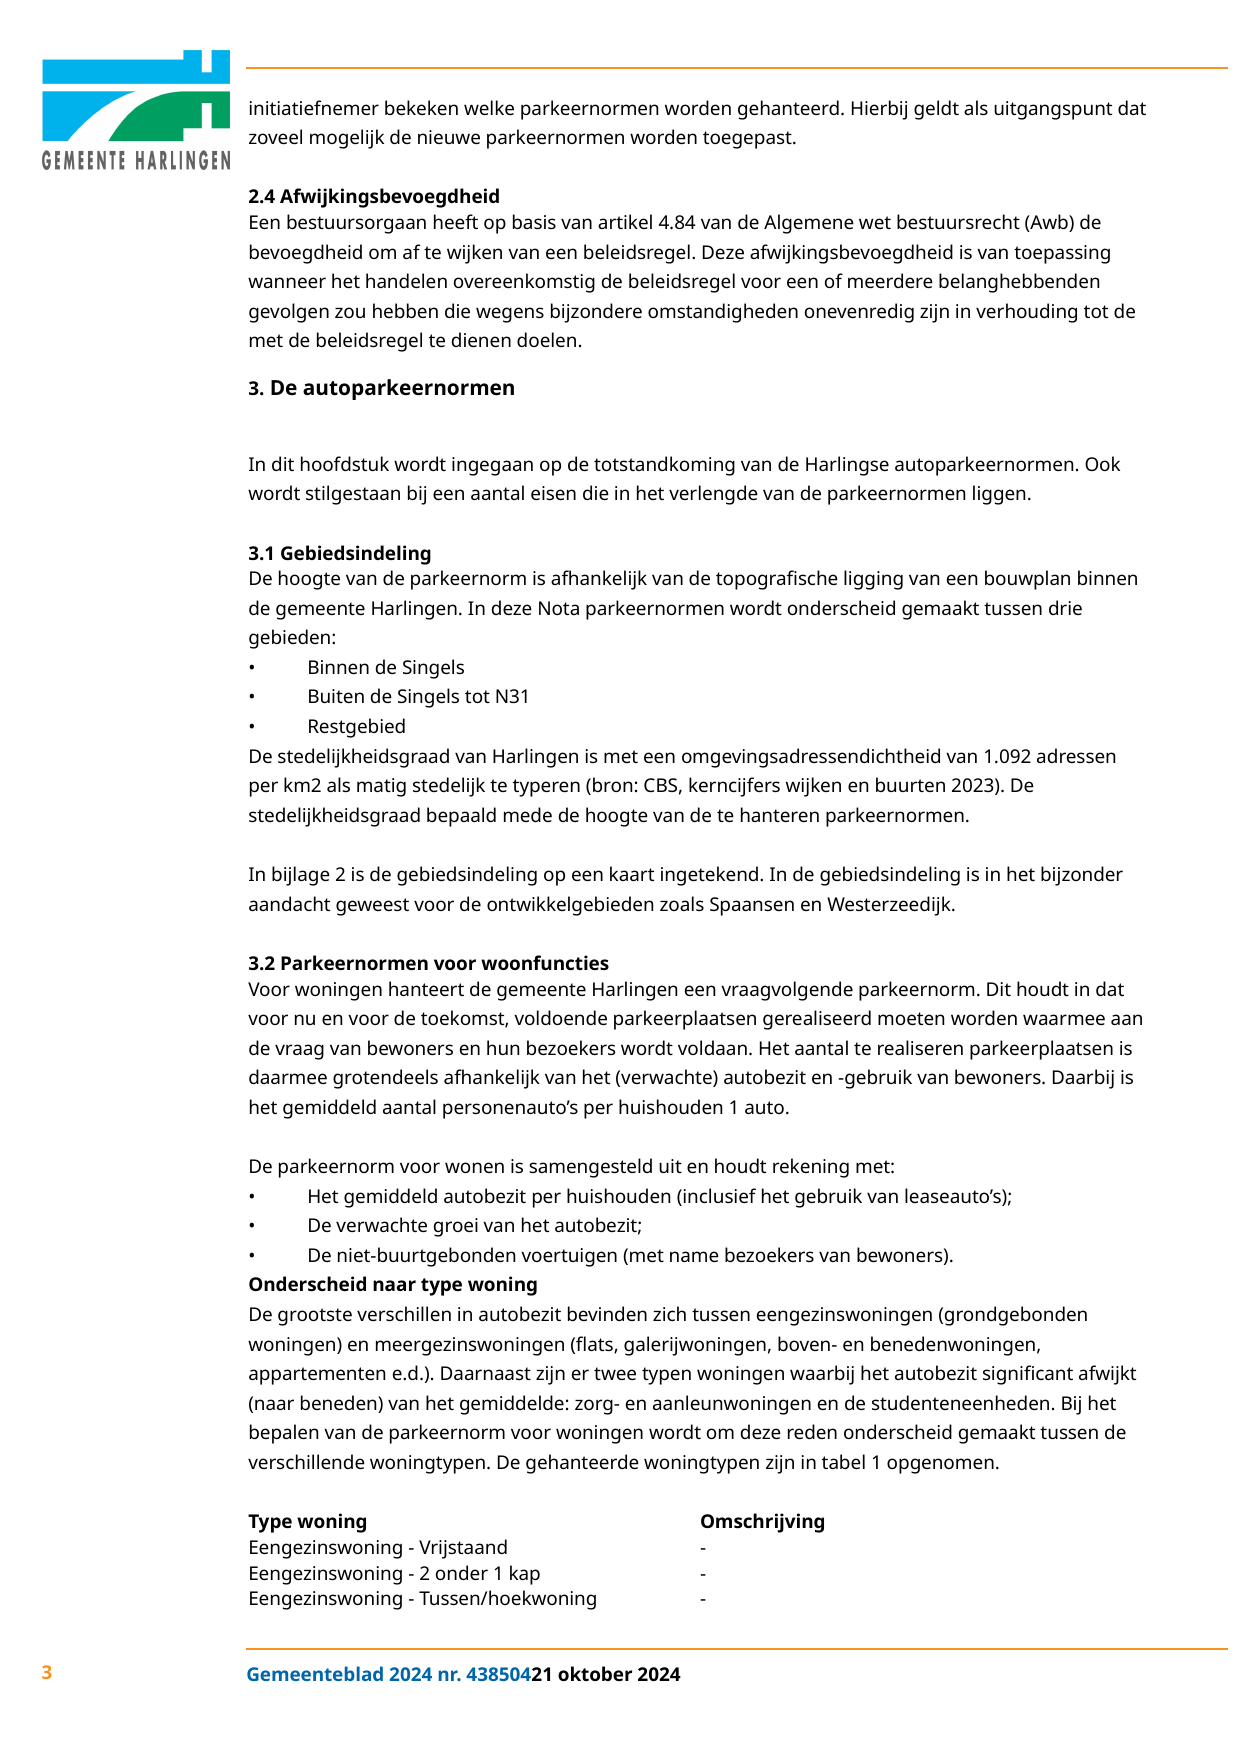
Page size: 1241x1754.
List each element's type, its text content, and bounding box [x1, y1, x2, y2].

table_cell - [700, 1534, 1152, 1560]
text 3.1 Gebiedsindeling [248, 540, 1152, 565]
table_cell - [700, 1560, 1152, 1586]
list Binnen de Singels [248, 654, 1152, 680]
text De hoogte van de parkeernorm is afhankelijk van de topografische ligging van een bouwplan binnen de gemeente Harlingen. In deze Nota parkeernormen wordt onderscheid gemaakt tussen drie gebieden: [248, 565, 1152, 650]
table_cell Eengezinswoning - Vrijstaand [248, 1534, 700, 1560]
text Voor woningen hanteert de gemeente Harlingen een vraagvolgende parkeernorm. Dit houdt in dat voor nu en voor de toekomst, voldoende parkeerplaatsen gerealiseerd moeten worden waarmee aan de vraag van bewoners en hun bezoekers wordt voldaan. Het aantal te realiseren parkeerplaatsen is daarmee grotendeels afhankelijk van het (verwachte) autobezit en -gebruik van bewoners. Daarbij is het gemiddeld aantal personenauto’s per huishouden 1 auto. [248, 976, 1152, 1120]
text 2.4 Afwijkingsbevoegdheid [248, 183, 1152, 209]
table_header Type woning [248, 1508, 700, 1534]
text Onderscheid naar type woning [248, 1272, 1152, 1297]
text In bijlage 2 is de gebiedsindeling op een kaart ingetekend. In de gebiedsindeling is in het bijzonder aandacht geweest voor de ontwikkelgebieden zoals Spaansen en Westerzeedijk. [248, 861, 1152, 917]
table_cell Eengezinswoning - 2 onder 1 kap [248, 1560, 700, 1586]
text In dit hoofdstuk wordt ingegaan op de totstandkoming van de Harlingse autoparkeernormen. Ook wordt stilgestaan bij een aantal eisen die in het verlengde van de parkeernormen liggen. [248, 451, 1152, 506]
text 3. De autoparkeernormen [248, 373, 1152, 402]
list De niet-buurtgebonden voertuigen (met name bezoekers van bewoners). [248, 1242, 1152, 1268]
text initiatiefnemer bekeken welke parkeernormen worden gehanteerd. Hierbij geldt als uitgangspunt dat zoveel mogelijk de nieuwe parkeernormen worden toegepast. [248, 95, 1152, 150]
text De stedelijkheidsgraad van Harlingen is met een omgevingsadressendichtheid van 1.092 adressen per km2 als matig stedelijk te typeren (bron: CBS, kerncijfers wijken en buurten 2023). De stedelijkheidsgraad bepaald mede de hoogte van de te hanteren parkeernormen. [248, 743, 1152, 828]
list Het gemiddeld autobezit per huishouden (inclusief het gebruik van leaseauto’s); [248, 1183, 1152, 1208]
list Buiten de Singels tot N31 [248, 684, 1152, 709]
text Een bestuursorgaan heeft op basis van artikel 4.84 van de Algemene wet bestuursrecht (Awb) de bevoegdheid om af te wijken van een beleidsregel. Deze afwijkingsbevoegdheid is van toepassing wanneer het handelen overeenkomstig de beleidsregel voor een of meerdere belanghebbenden gevolgen zou hebben die wegens bijzondere omstandigheden onevenredig zijn in verhouding tot de met de beleidsregel te dienen doelen. [248, 209, 1152, 353]
table_header Omschrijving [700, 1508, 1152, 1534]
table_cell - [700, 1586, 1152, 1611]
text De grootste verschillen in autobezit bevinden zich tussen eengezinswoningen (grondgebonden woningen) en meergezinswoningen (flats, galerijwoningen, boven- en benedenwoningen, appartementen e.d.). Daarnaast zijn er twee typen woningen waarbij het autobezit significant afwijkt (naar beneden) van het gemiddelde: zorg- en aanleunwoningen en de studenteneenheden. Bij het bepalen van de parkeernorm voor woningen wordt om deze reden onderscheid gemaakt tussen de verschillende woningtypen. De gehanteerde woningtypen zijn in tabel 1 opgenomen. [248, 1301, 1152, 1475]
list Restgebied [248, 713, 1152, 739]
picture [41, 47, 231, 172]
table_cell Eengezinswoning - Tussen/hoekwoning [248, 1586, 700, 1611]
text 3.2 Parkeernormen voor woonfuncties [248, 950, 1152, 976]
list De verwachte groei van het autobezit; [248, 1212, 1152, 1238]
text De parkeernorm voor wonen is samengesteld uit en houdt rekening met: [248, 1153, 1152, 1179]
